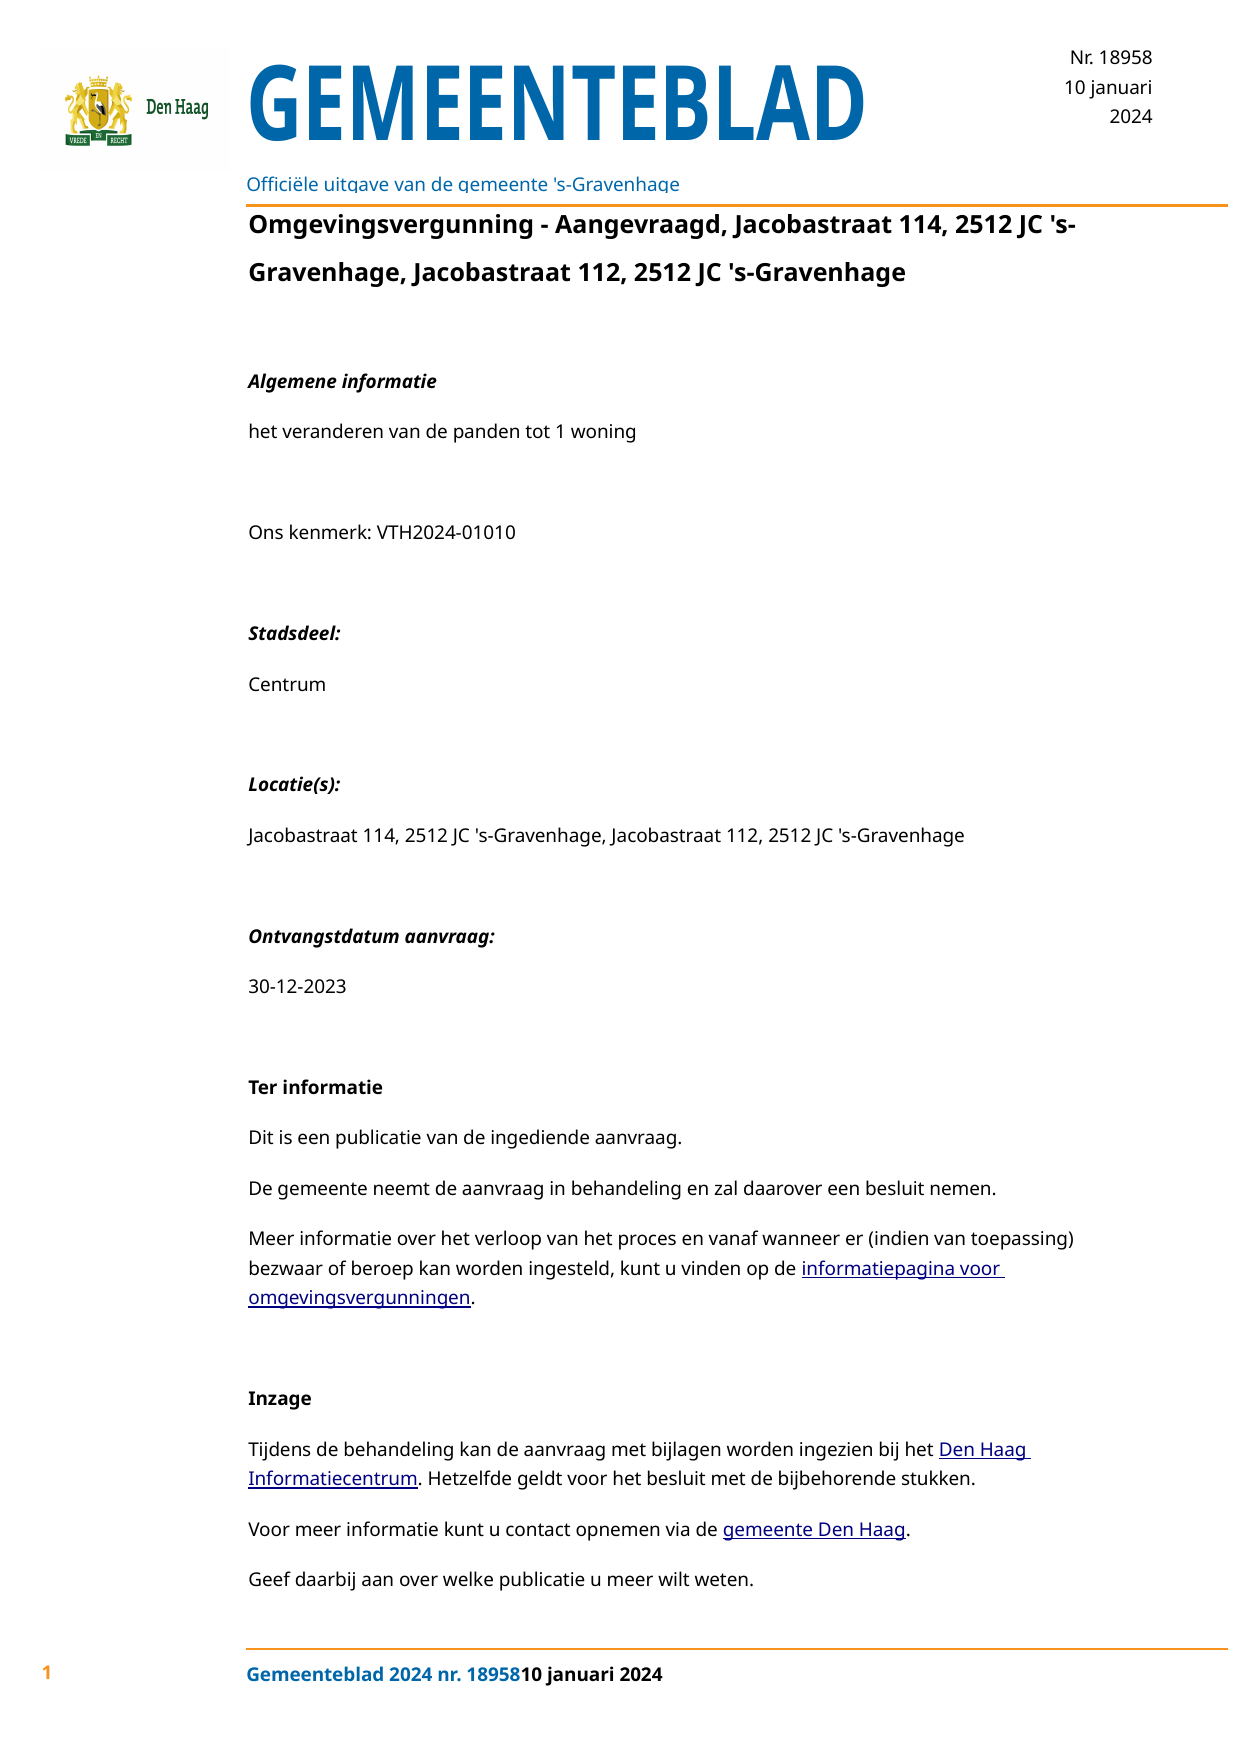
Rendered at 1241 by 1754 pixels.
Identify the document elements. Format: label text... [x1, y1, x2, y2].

text Tijdens de behandeling kan de aanvraag met bijlagen worden ingezien bij het Den Haag Informatiecentrum. Hetzelfde geldt voor het besluit met de bijbehorende stukken. [248, 1436, 1152, 1491]
text 30-12-2023 [248, 973, 1152, 999]
text De gemeente neemt de aanvraag in behandeling en zal daarover een besluit nemen. [248, 1175, 1152, 1201]
text Meer informatie over het verloop van het proces en vanaf wanneer er (indien van toepassing) bezwaar of beroep kan worden ingesteld, kunt u vinden op de informatiepagina voor omgevingsvergunningen. [248, 1225, 1152, 1310]
text Jacobastraat 114, 2512 JC 's-Gravenhage, Jacobastraat 112, 2512 JC 's-Gravenhage [248, 822, 1152, 848]
text Algemene informatie [248, 368, 1152, 394]
text Voor meer informatie kunt u contact opnemen via de gemeente Den Haag. [248, 1516, 1152, 1542]
text Ons kenmerk: VTH2024-01010 [248, 519, 1152, 545]
text Dit is een publicatie van de ingediende aanvraag. [248, 1124, 1152, 1150]
text Ter informatie [248, 1074, 1152, 1100]
picture [41, 47, 231, 172]
text Centrum [248, 671, 1152, 697]
text Stadsdeel: [248, 620, 1152, 646]
text Locatie(s): [248, 772, 1152, 797]
text Inzage [248, 1385, 1152, 1411]
text Omgevingsvergunning - Aangevraagd, Jacobastraat 114, 2512 JC 's-Gravenhage, Jacobastraat 112, 2512 JC 's-Gravenhage [248, 207, 1152, 288]
text Geef daarbij aan over welke publicatie u meer wilt weten. [248, 1566, 1152, 1592]
text Ontvangstdatum aanvraag: [248, 923, 1152, 949]
text het veranderen van de panden tot 1 woning [248, 419, 1152, 444]
